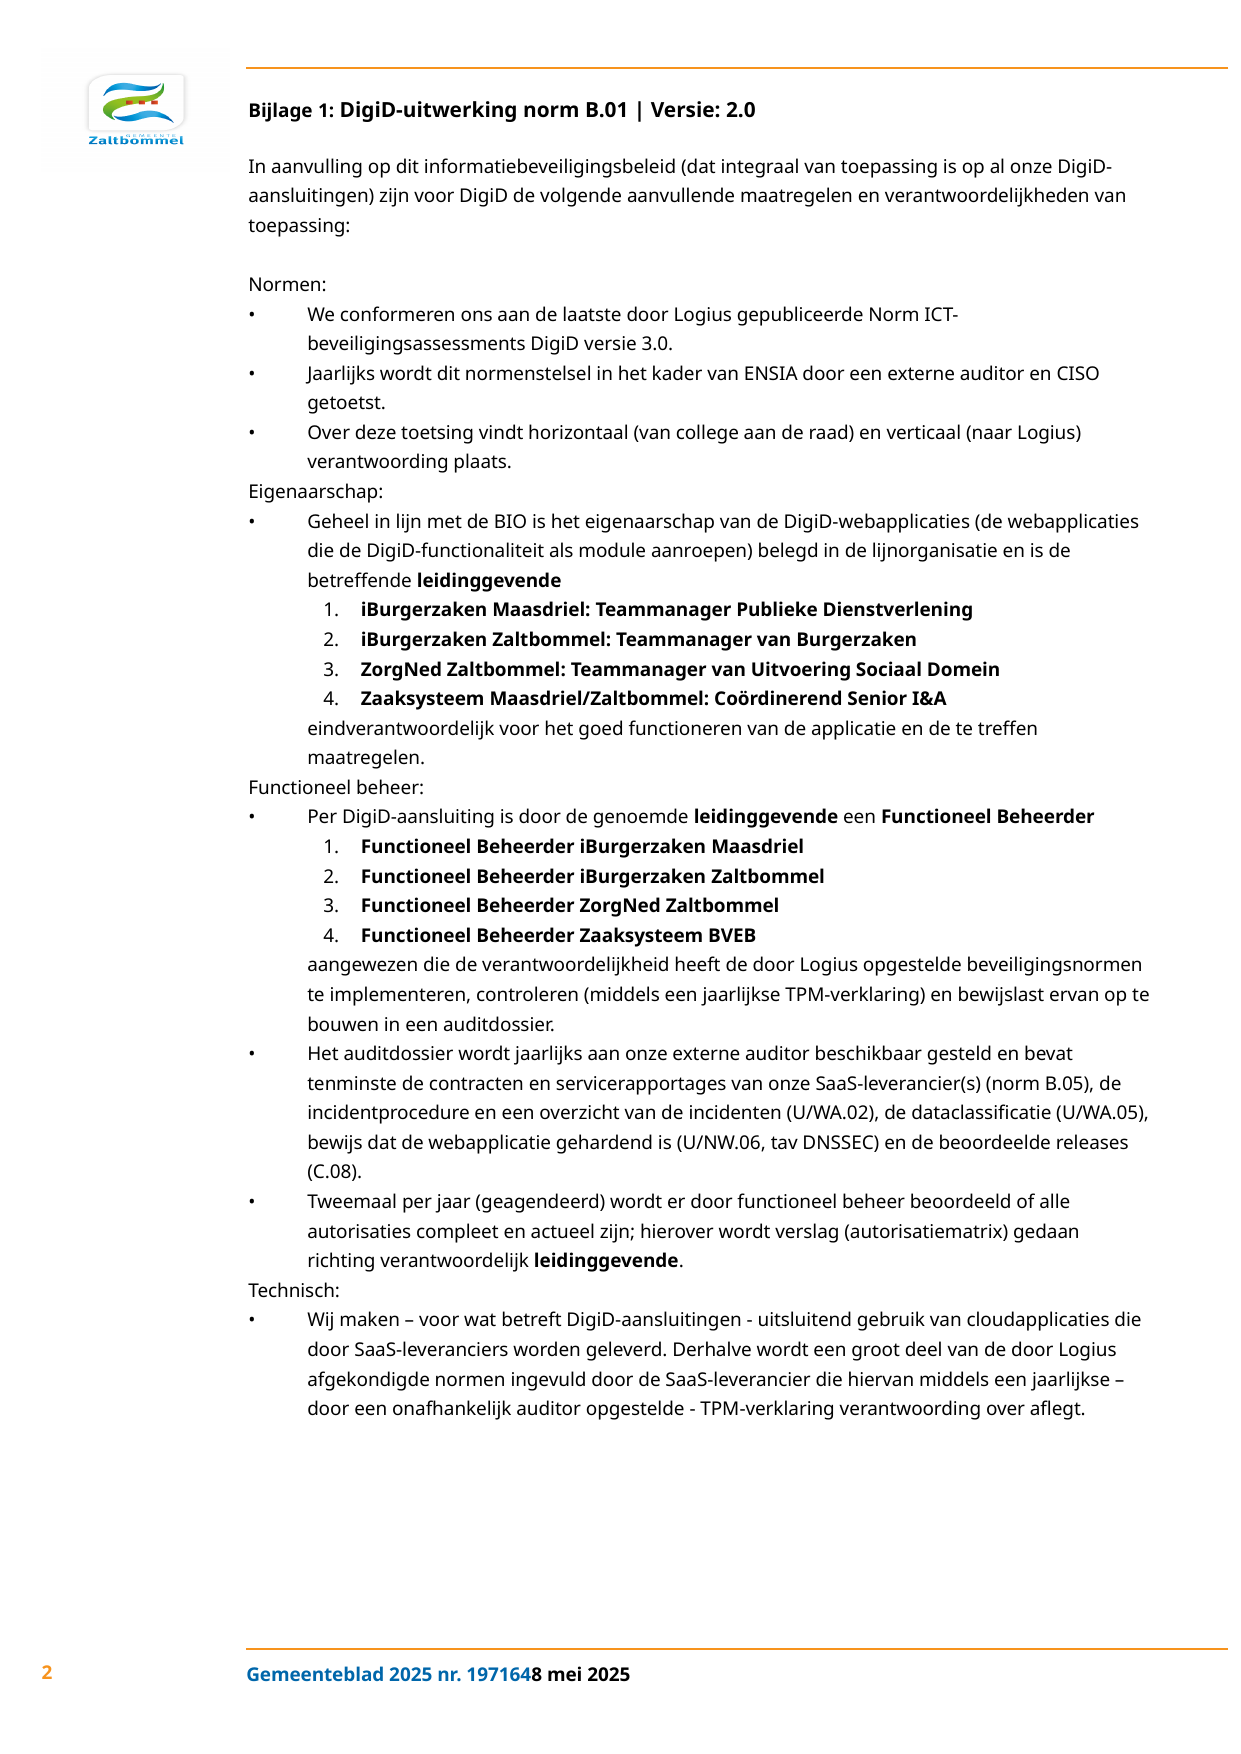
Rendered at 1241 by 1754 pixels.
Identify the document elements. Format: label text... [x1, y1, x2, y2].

list Functioneel Beheerder iBurgerzaken Zaltbommel [323, 863, 1152, 889]
list Zaaksysteem Maasdriel/Zaltbommel: Coördinerend Senior I&A [323, 685, 1152, 711]
text In aanvulling op dit informatiebeveiligingsbeleid (dat integraal van toepassing is op al onze DigiD-aansluitingen) zijn voor DigiD de volgende aanvullende maatregelen en verantwoordelijkheden van toepassing: [248, 153, 1152, 238]
text Technisch: [248, 1277, 1152, 1303]
list ZorgNed Zaltbommel: Teammanager van Uitvoering Sociaal Domein [323, 656, 1152, 682]
list Functioneel Beheerder ZorgNed Zaltbommel [323, 892, 1152, 918]
list Het auditdossier wordt jaarlijks aan onze externe auditor beschikbaar gesteld en bevat tenminste de contracten en servicerapportages van onze SaaS-leverancier(s) (norm B.05), de incidentprocedure en een overzicht van de incidenten (U/WA.02), de dataclassificatie (U/WA.05), bewijs dat de webapplicatie gehardend is (U/NW.06, tav DNSSEC) en de beoordeelde releases (C.08). [248, 1040, 1152, 1184]
text Eigenaarschap: [248, 478, 1152, 504]
text Bijlage 1: DigiD-uitwerking norm B.01 | Versie: 2.0 [248, 95, 1152, 123]
picture [41, 47, 231, 172]
text Normen: [248, 271, 1152, 297]
list Functioneel Beheerder Zaaksysteem BVEB [323, 922, 1152, 948]
list iBurgerzaken Maasdriel: Teammanager Publieke Dienstverlening [323, 597, 1152, 622]
list aangewezen die de verantwoordelijkheid heeft de door Logius opgestelde beveiligingsnormen te implementeren, controleren (middels een jaarlijkse TPM-verklaring) en bewijslast ervan op te bouwen in een auditdossier. [248, 952, 1152, 1037]
list Per DigiD-aansluiting is door de genoemde leidinggevende een Functioneel Beheerder [248, 804, 1152, 829]
list Over deze toetsing vindt horizontaal (van college aan de raad) en verticaal (naar Logius) verantwoording plaats. [248, 419, 1152, 474]
list We conformeren ons aan de laatste door Logius gepubliceerde Norm ICT-beveiligingsassessments DigiD versie 3.0. [248, 301, 1152, 356]
list Geheel in lijn met de BIO is het eigenaarschap van de DigiD-webapplicaties (de webapplicaties die de DigiD-functionaliteit als module aanroepen) belegd in de lijnorganisatie en is de betreffende leidinggevende [248, 508, 1152, 593]
list iBurgerzaken Zaltbommel: Teammanager van Burgerzaken [323, 626, 1152, 652]
text Functioneel beheer: [248, 774, 1152, 800]
list Jaarlijks wordt dit normenstelsel in het kader van ENSIA door een externe auditor en CISO getoetst. [248, 360, 1152, 415]
list Tweemaal per jaar (geagendeerd) wordt er door functioneel beheer beoordeeld of alle autorisaties compleet en actueel zijn; hierover wordt verslag (autorisatiematrix) gedaan richting verantwoordelijk leidinggevende. [248, 1188, 1152, 1273]
list Wij maken – voor wat betreft DigiD-aansluitingen - uitsluitend gebruik van cloudapplicaties die door SaaS-leveranciers worden geleverd. Derhalve wordt een groot deel van de door Logius afgekondigde normen ingevuld door de SaaS-leverancier die hiervan middels een jaarlijkse – door een onafhankelijk auditor opgestelde - TPM-verklaring verantwoording over aflegt. [248, 1307, 1152, 1421]
list eindverantwoordelijk voor het goed functioneren van de applicatie en de te treffen maatregelen. [248, 715, 1152, 770]
list Functioneel Beheerder iBurgerzaken Maasdriel [323, 833, 1152, 859]
